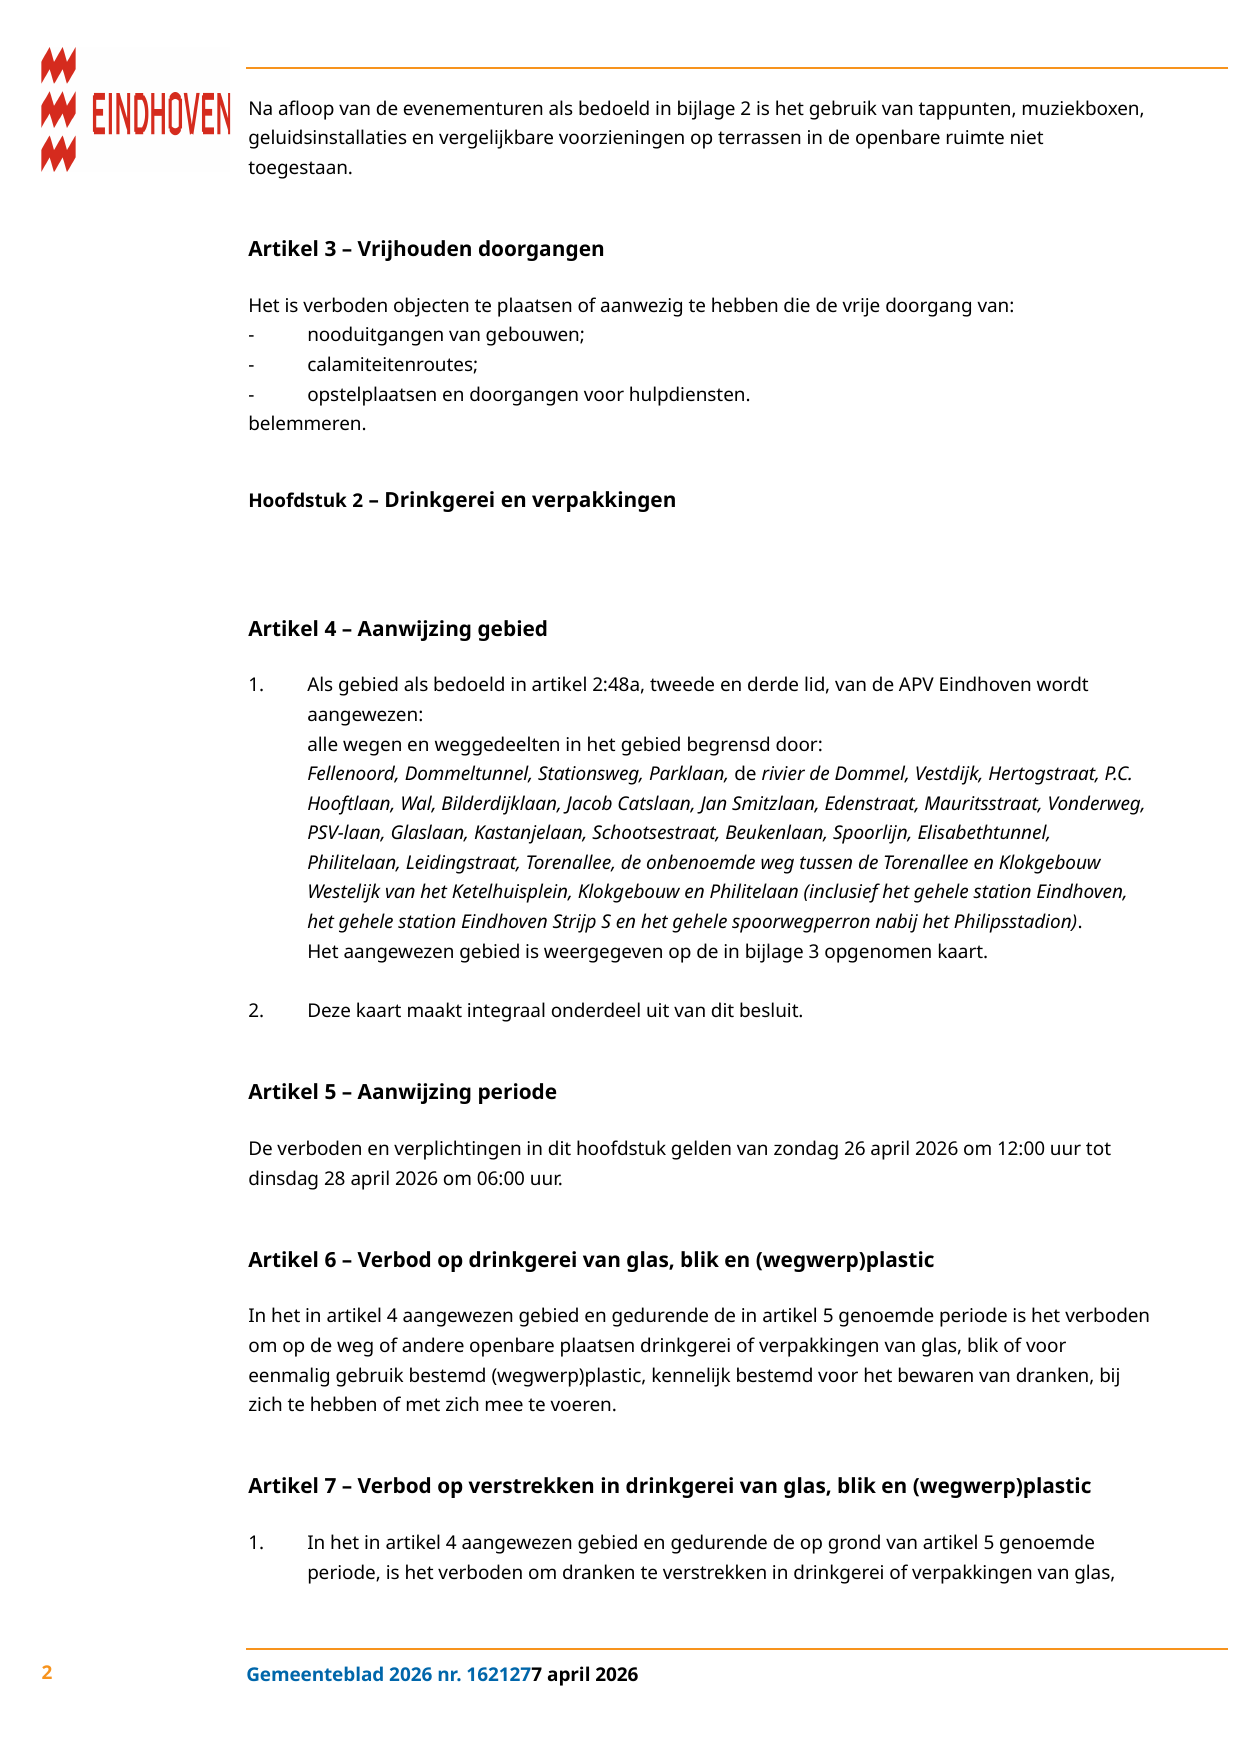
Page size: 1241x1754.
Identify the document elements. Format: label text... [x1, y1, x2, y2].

list Fellenoord, Dommeltunnel, Stationsweg, Parklaan, de rivier de Dommel, Vestdijk, Hertogstraat, P.C. Hooftlaan, Wal, Bilderdijklaan, Jacob Catslaan, Jan Smitzlaan, Edenstraat, Mauritsstraat, Vonderweg, PSV-laan, Glaslaan, Kastanjelaan, Schootsestraat, Beukenlaan, Spoorlijn, Elisabethtunnel, Philitelaan, Leidingstraat, Torenallee, de onbenoemde weg tussen de Torenallee en Klokgebouw Westelijk van het Ketelhuisplein, Klokgebouw en Philitelaan (inclusief het gehele station Eindhoven, het gehele station Eindhoven Strijp S en het gehele spoorwegperron nabij het Philipsstadion). [248, 760, 1152, 934]
text In het in artikel 4 aangewezen gebied en gedurende de in artikel 5 genoemde periode is het verboden om op de weg of andere openbare plaatsen drinkgerei of verpakkingen van glas, blik of voor eenmalig gebruik bestemd (wegwerp)plastic, kennelijk bestemd voor het bewaren van dranken, bij zich te hebben of met zich mee te voeren. [248, 1303, 1152, 1417]
text Na afloop van de evenementuren als bedoeld in bijlage 2 is het gebruik van tappunten, muziekboxen, geluidsinstallaties en vergelijkbare voorzieningen op terrassen in de openbare ruimte niet toegestaan. [248, 95, 1152, 180]
text Artikel 3 – Vrijhouden doorgangen [248, 234, 1152, 262]
text Artikel 6 – Verbod op drinkgerei van glas, blik en (wegwerp)plastic [248, 1245, 1152, 1273]
list Het aangewezen gebied is weergegeven op de in bijlage 3 opgenomen kaart. [248, 938, 1152, 964]
list calamiteitenroutes; [248, 351, 1152, 377]
picture [41, 47, 231, 172]
list opstelplaatsen en doorgangen voor hulpdiensten. [248, 381, 1152, 406]
text Artikel 5 – Aanwijzing periode [248, 1077, 1152, 1106]
list alle wegen en weggedeelten in het gebied begrensd door: [248, 731, 1152, 757]
text Artikel 4 – Aanwijzing gebied [248, 614, 1152, 642]
text belemmeren. [248, 410, 1152, 436]
list In het in artikel 4 aangewezen gebied en gedurende de op grond van artikel 5 genoemde periode, is het verboden om dranken te verstrekken in drinkgerei of verpakkingen van glas, [248, 1529, 1152, 1585]
text Artikel 7 – Verbod op verstrekken in drinkgerei van glas, blik en (wegwerp)plastic [248, 1471, 1152, 1500]
list Als gebied als bedoeld in artikel 2:48a, tweede en derde lid, van de APV Eindhoven wordt aangewezen: [248, 672, 1152, 727]
text Het is verboden objecten te plaatsen of aanwezig te hebben die de vrije doorgang van: [248, 292, 1152, 318]
text De verboden en verplichtingen in dit hoofdstuk gelden van zondag 26 april 2026 om 12:00 uur tot dinsdag 28 april 2026 om 06:00 uur. [248, 1135, 1152, 1190]
list Deze kaart maakt integraal onderdeel uit van dit besluit. [248, 997, 1152, 1023]
list nooduitgangen van gebouwen; [248, 322, 1152, 347]
text Hoofdstuk 2 – Drinkgerei en verpakkingen [248, 486, 1152, 514]
